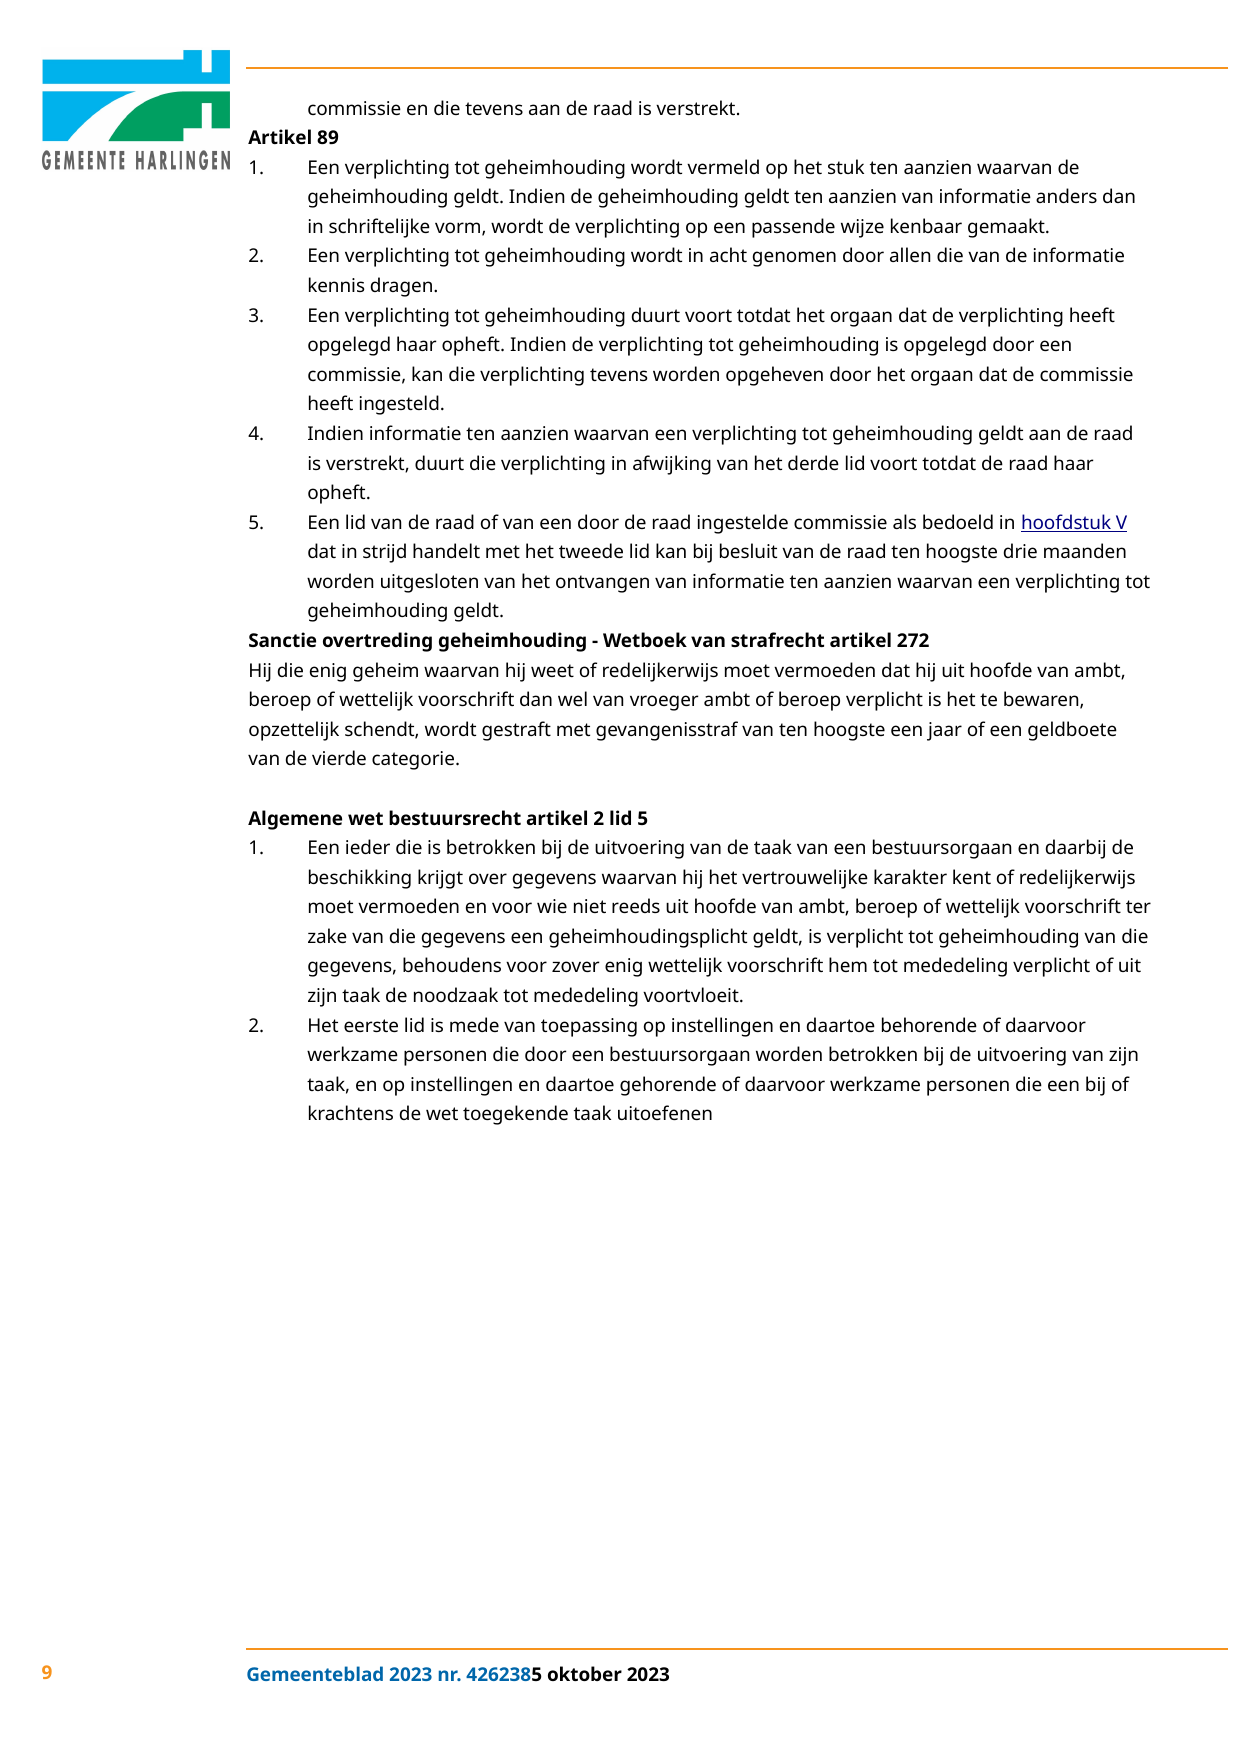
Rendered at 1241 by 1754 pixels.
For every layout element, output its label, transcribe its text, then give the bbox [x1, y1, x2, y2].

list Een verplichting tot geheimhouding wordt in acht genomen door allen die van de informatie kennis dragen. [248, 243, 1152, 298]
text Artikel 89 [248, 124, 1152, 150]
list Een ieder die is betrokken bij de uitvoering van de taak van een bestuursorgaan en daarbij de beschikking krijgt over gegevens waarvan hij het vertrouwelijke karakter kent of redelijkerwijs moet vermoeden en voor wie niet reeds uit hoofde van ambt, beroep of wettelijk voorschrift ter zake van die gegevens een geheimhoudingsplicht geldt, is verplicht tot geheimhouding van die gegevens, behoudens voor zover enig wettelijk voorschrift hem tot mededeling verplicht of uit zijn taak de noodzaak tot mededeling voortvloeit. [248, 834, 1152, 1008]
list Indien informatie ten aanzien waarvan een verplichting tot geheimhouding geldt aan de raad is verstrekt, duurt die verplichting in afwijking van het derde lid voort totdat de raad haar opheft. [248, 420, 1152, 505]
text Algemene wet bestuursrecht artikel 2 lid 5 [248, 805, 1152, 831]
list Een verplichting tot geheimhouding wordt vermeld op het stuk ten aanzien waarvan de geheimhouding geldt. Indien de geheimhouding geldt ten aanzien van informatie anders dan in schriftelijke vorm, wordt de verplichting op een passende wijze kenbaar gemaakt. [248, 154, 1152, 239]
list Een lid van de raad of van een door de raad ingestelde commissie als bedoeld in hoofdstuk V dat in strijd handelt met het tweede lid kan bij besluit van de raad ten hoogste drie maanden worden uitgesloten van het ontvangen van informatie ten aanzien waarvan een verplichting tot geheimhouding geldt. [248, 509, 1152, 623]
list Een verplichting tot geheimhouding duurt voort totdat het orgaan dat de verplichting heeft opgelegd haar opheft. Indien de verplichting tot geheimhouding is opgelegd door een commissie, kan die verplichting tevens worden opgeheven door het orgaan dat de commissie heeft ingesteld. [248, 302, 1152, 416]
picture [41, 47, 231, 172]
text Sanctie overtreding geheimhouding - Wetboek van strafrecht artikel 272 [248, 627, 1152, 653]
list commissie en die tevens aan de raad is verstrekt. [248, 95, 1152, 121]
list Het eerste lid is mede van toepassing op instellingen en daartoe behorende of daarvoor werkzame personen die door een bestuursorgaan worden betrokken bij de uitvoering van zijn taak, en op instellingen en daartoe gehorende of daarvoor werkzame personen die een bij of krachtens de wet toegekende taak uitoefenen [248, 1012, 1152, 1126]
text Hij die enig geheim waarvan hij weet of redelijkerwijs moet vermoeden dat hij uit hoofde van ambt, beroep of wettelijk voorschrift dan wel van vroeger ambt of beroep verplicht is het te bewaren, opzettelijk schendt, wordt gestraft met gevangenisstraf van ten hoogste een jaar of een geldboete van de vierde categorie. [248, 657, 1152, 771]
